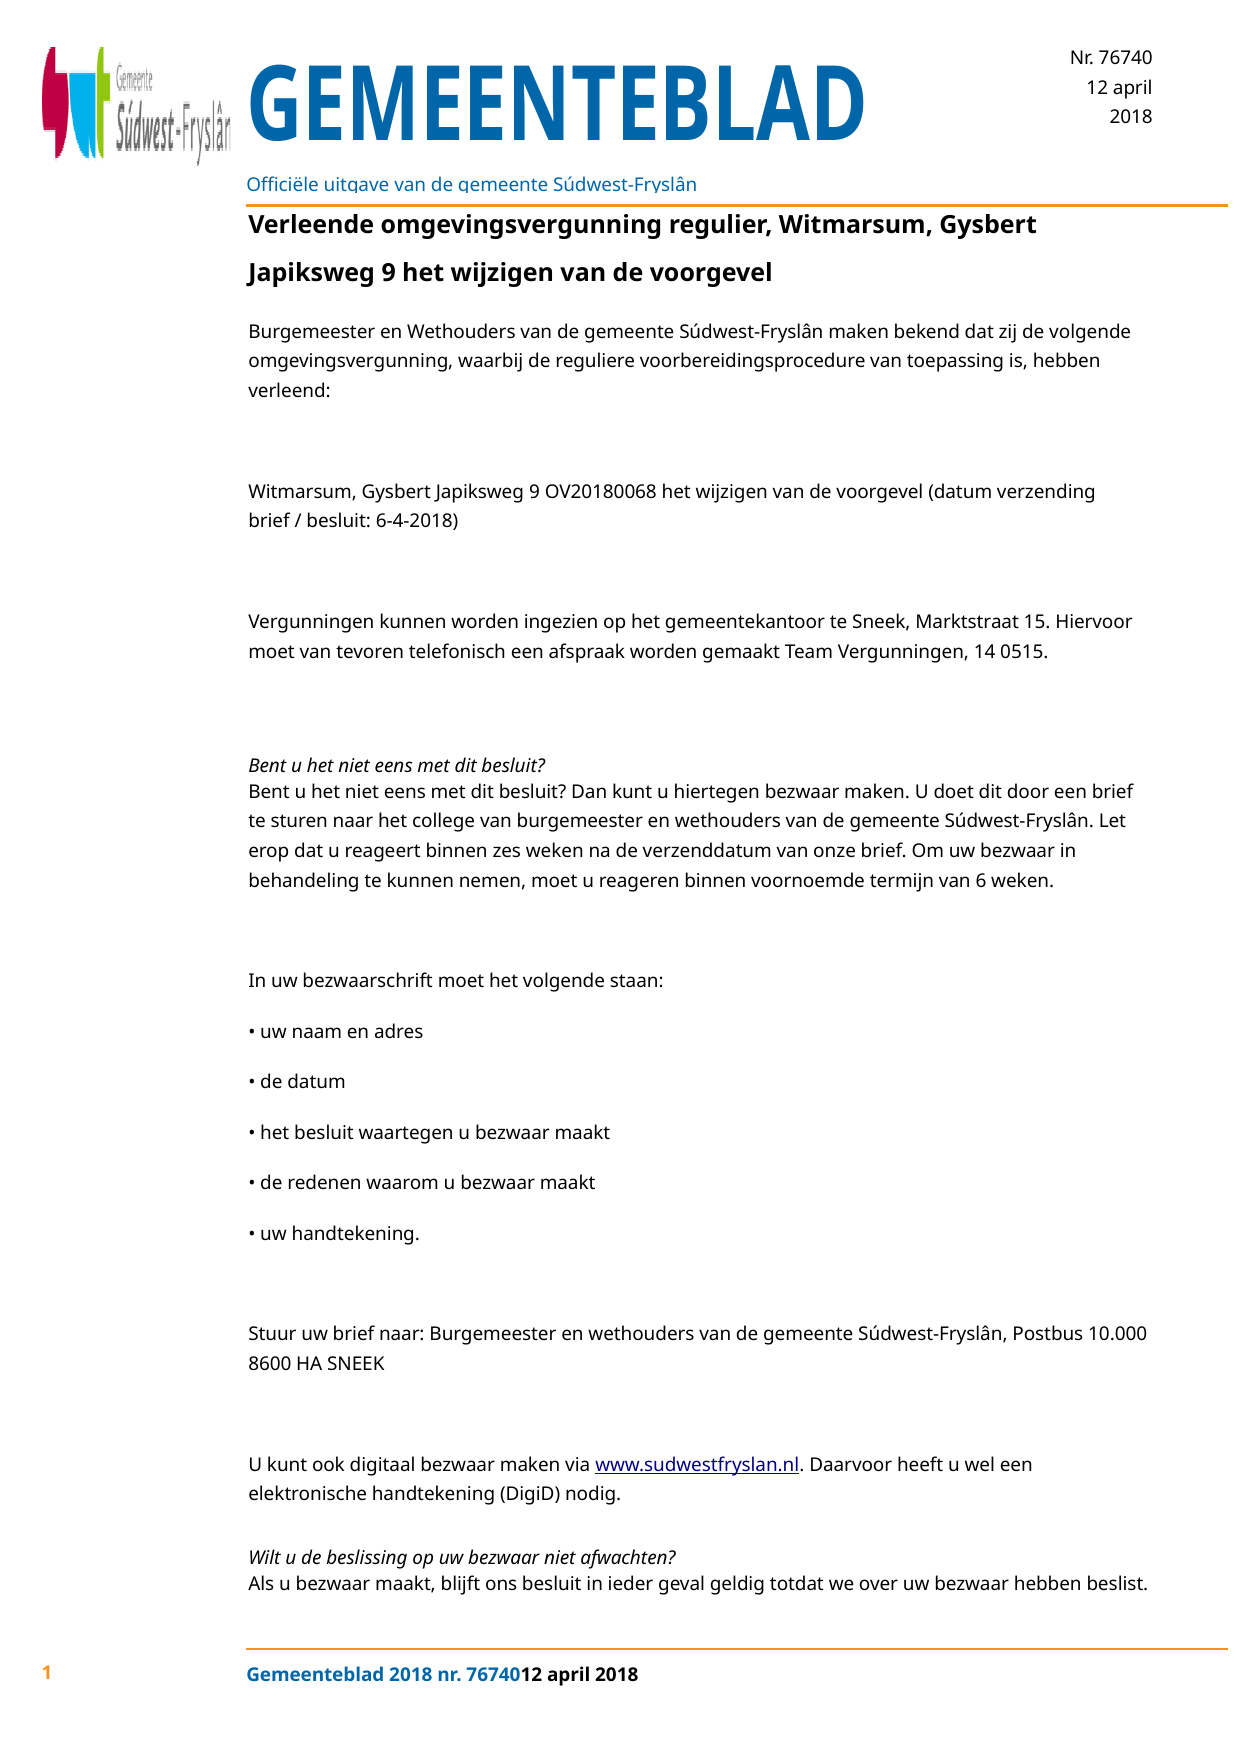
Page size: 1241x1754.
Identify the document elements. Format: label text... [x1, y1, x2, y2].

text Als u bezwaar maakt, blijft ons besluit in ieder geval geldig totdat we over uw bezwaar hebben beslist. [248, 1570, 1152, 1596]
text Verleende omgevingsvergunning regulier, Witmarsum, Gysbert Japiksweg 9 het wijzigen van de voorgevel [248, 207, 1152, 288]
text • de redenen waarom u bezwaar maakt [248, 1169, 1152, 1195]
text • uw handtekening. [248, 1220, 1152, 1245]
text Witmarsum, Gysbert Japiksweg 9 OV20180068 het wijzigen van de voorgevel (datum verzending brief / besluit: 6-4-2018) [248, 478, 1152, 533]
text Vergunningen kunnen worden ingezien op het gemeentekantoor te Sneek, Marktstraat 15. Hiervoor moet van tevoren telefonisch een afspraak worden gemaakt Team Vergunningen, 14 0515. [248, 608, 1152, 664]
text • uw naam en adres [248, 1018, 1152, 1044]
text Bent u het niet eens met dit besluit? Dan kunt u hiertegen bezwaar maken. U doet dit door een brief te sturen naar het college van burgemeester en wethouders van de gemeente Súdwest-Fryslân. Let erop dat u reageert binnen zes weken na de verzenddatum van onze brief. Om uw bezwaar in behandeling te kunnen nemen, moet u reageren binnen voornoemde termijn van 6 weken. [248, 778, 1152, 892]
text Burgemeester en Wethouders van de gemeente Súdwest-Fryslân maken bekend dat zij de volgende omgevingsvergunning, waarbij de reguliere voorbereidingsprocedure van toepassing is, hebben verleend: [248, 318, 1152, 403]
text In uw bezwaarschrift moet het volgende staan: [248, 968, 1152, 993]
text • de datum [248, 1068, 1152, 1094]
text U kunt ook digitaal bezwaar maken via www.sudwestfryslan.nl. Daarvoor heeft u wel een elektronische handtekening (DigiD) nodig. [248, 1451, 1152, 1506]
text • het besluit waartegen u bezwaar maakt [248, 1119, 1152, 1144]
text Stuur uw brief naar: Burgemeester en wethouders van de gemeente Súdwest-Fryslân, Postbus 10.000 8600 HA SNEEK [248, 1321, 1152, 1376]
text Wilt u de beslissing op uw bezwaar niet afwachten? [248, 1544, 1152, 1570]
picture [41, 47, 231, 172]
text Bent u het niet eens met dit besluit? [248, 752, 1152, 778]
